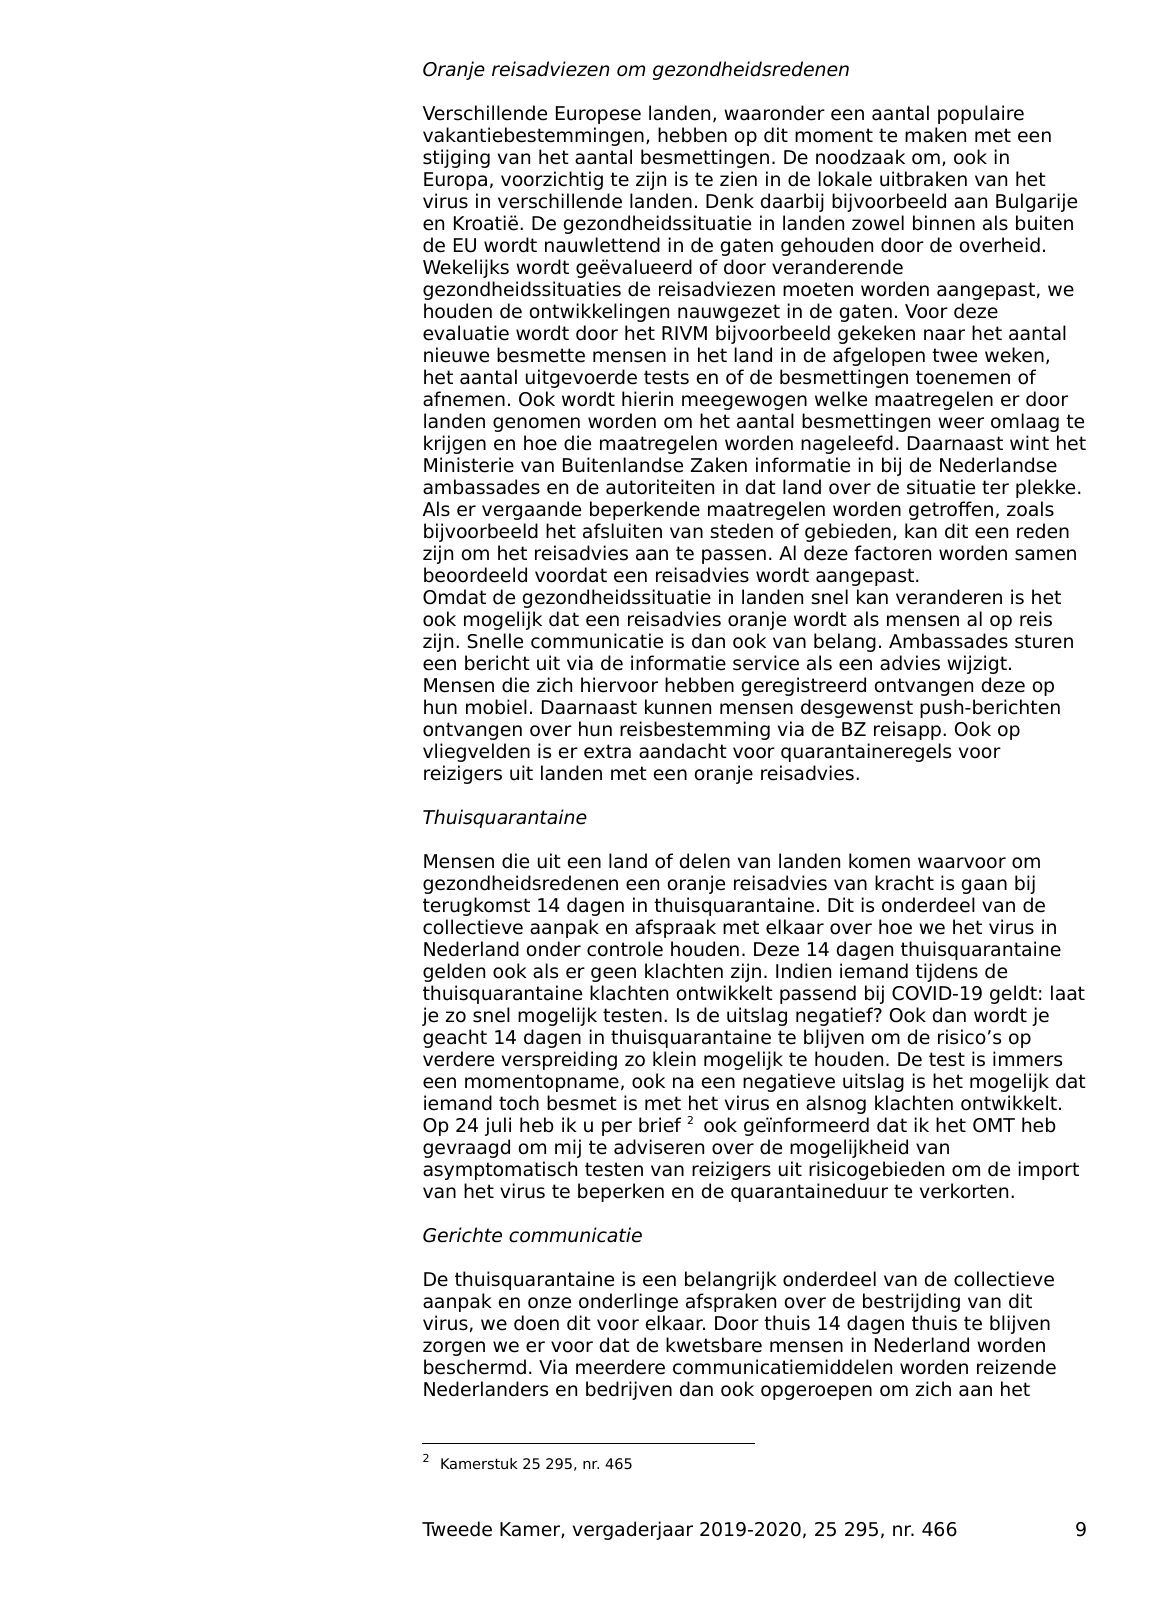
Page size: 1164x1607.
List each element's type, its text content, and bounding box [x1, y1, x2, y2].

text Mensen die uit een land of delen van landen komen waarvoor om gezondheidsredenen een oranje reisadvies van kracht is gaan bij terugkomst 14 dagen in thuisquarantaine. Dit is onderdeel van de collectieve aanpak en afspraak met elkaar over hoe we het virus in Nederland onder controle houden. Deze 14 dagen thuisquarantaine gelden ook als er geen klachten zijn. Indien iemand tijdens de thuisquarantaine klachten ontwikkelt passend bij COVID-19 geldt: laat je zo snel mogelijk testen. Is de uitslag negatief? Ook dan wordt je geacht 14 dagen in thuisquarantaine te blijven om de risico’s op verdere verspreiding zo klein mogelijk te houden. De test is immers een momentopname, ook na een negatieve uitslag is het mogelijk dat iemand toch besmet is met het virus en alsnog klachten ontwikkelt. Op 24 juli heb ik u per brief ook geïnformeerd dat ik het OMT heb gevraagd om mij te adviseren over de mogelijkheid van asymptomatisch testen van reizigers uit risicogebieden om de import van het virus te beperken en de quarantaineduur te verkorten. [422, 851, 1087, 1203]
subtitle Oranje reisadviezen om gezondheidsredenen [422, 59, 1087, 81]
text Kamerstuk 25 295, nr. 465 [422, 1452, 1087, 1474]
text De thuisquarantaine is een belangrijk onderdeel van de collectieve aanpak en onze onderlinge afspraken over de bestrijding van dit virus, we doen dit voor elkaar. Door thuis 14 dagen thuis te blijven zorgen we er voor dat de kwetsbare mensen in Nederland worden beschermd. Via meerdere communicatiemiddelen worden reizende Nederlanders en bedrijven dan ook opgeroepen om zich aan het [422, 1269, 1087, 1401]
text Omdat de gezondheidssituatie in landen snel kan veranderen is het ook mogelijk dat een reisadvies oranje wordt als mensen al op reis zijn. Snelle communicatie is dan ook van belang. Ambassades sturen een bericht uit via de informatie service als een advies wijzigt. Mensen die zich hiervoor hebben geregistreerd ontvangen deze op hun mobiel. Daarnaast kunnen mensen desgewenst push-berichten ontvangen over hun reisbestemming via de BZ reisapp. Ook op vliegvelden is er extra aandacht voor quarantaineregels voor reizigers uit landen met een oranje reisadvies. [422, 587, 1087, 784]
text Verschillende Europese landen, waaronder een aantal populaire vakantiebestemmingen, hebben op dit moment te maken met een stijging van het aantal besmettingen. De noodzaak om, ook in Europa, voorzichtig te zijn is te zien in de lokale uitbraken van het virus in verschillende landen. Denk daarbij bijvoorbeeld aan Bulgarije en Kroatië. De gezondheidssituatie in landen zowel binnen als buiten de EU wordt nauwlettend in de gaten gehouden door de overheid. Wekelijks wordt geëvalueerd of door veranderende gezondheidssituaties de reisadviezen moeten worden aangepast, we houden de ontwikkelingen nauwgezet in de gaten. Voor deze evaluatie wordt door het RIVM bijvoorbeeld gekeken naar het aantal nieuwe besmette mensen in het land in de afgelopen twee weken, het aantal uitgevoerde tests en of de besmettingen toenemen of afnemen. Ook wordt hierin meegewogen welke maatregelen er door landen genomen worden om het aantal besmettingen weer omlaag te krijgen en hoe die maatregelen worden nageleefd. Daarnaast wint het Ministerie van Buitenlandse Zaken informatie in bij de Nederlandse ambassades en de autoriteiten in dat land over de situatie ter plekke. Als er vergaande beperkende maatregelen worden getroffen, zoals bijvoorbeeld het afsluiten van steden of gebieden, kan dit een reden zijn om het reisadvies aan te passen. Al deze factoren worden samen beoordeeld voordat een reisadvies wordt aangepast. [422, 103, 1087, 587]
subtitle Gerichte communicatie [422, 1225, 1087, 1247]
subtitle Thuisquarantaine [422, 807, 1087, 829]
